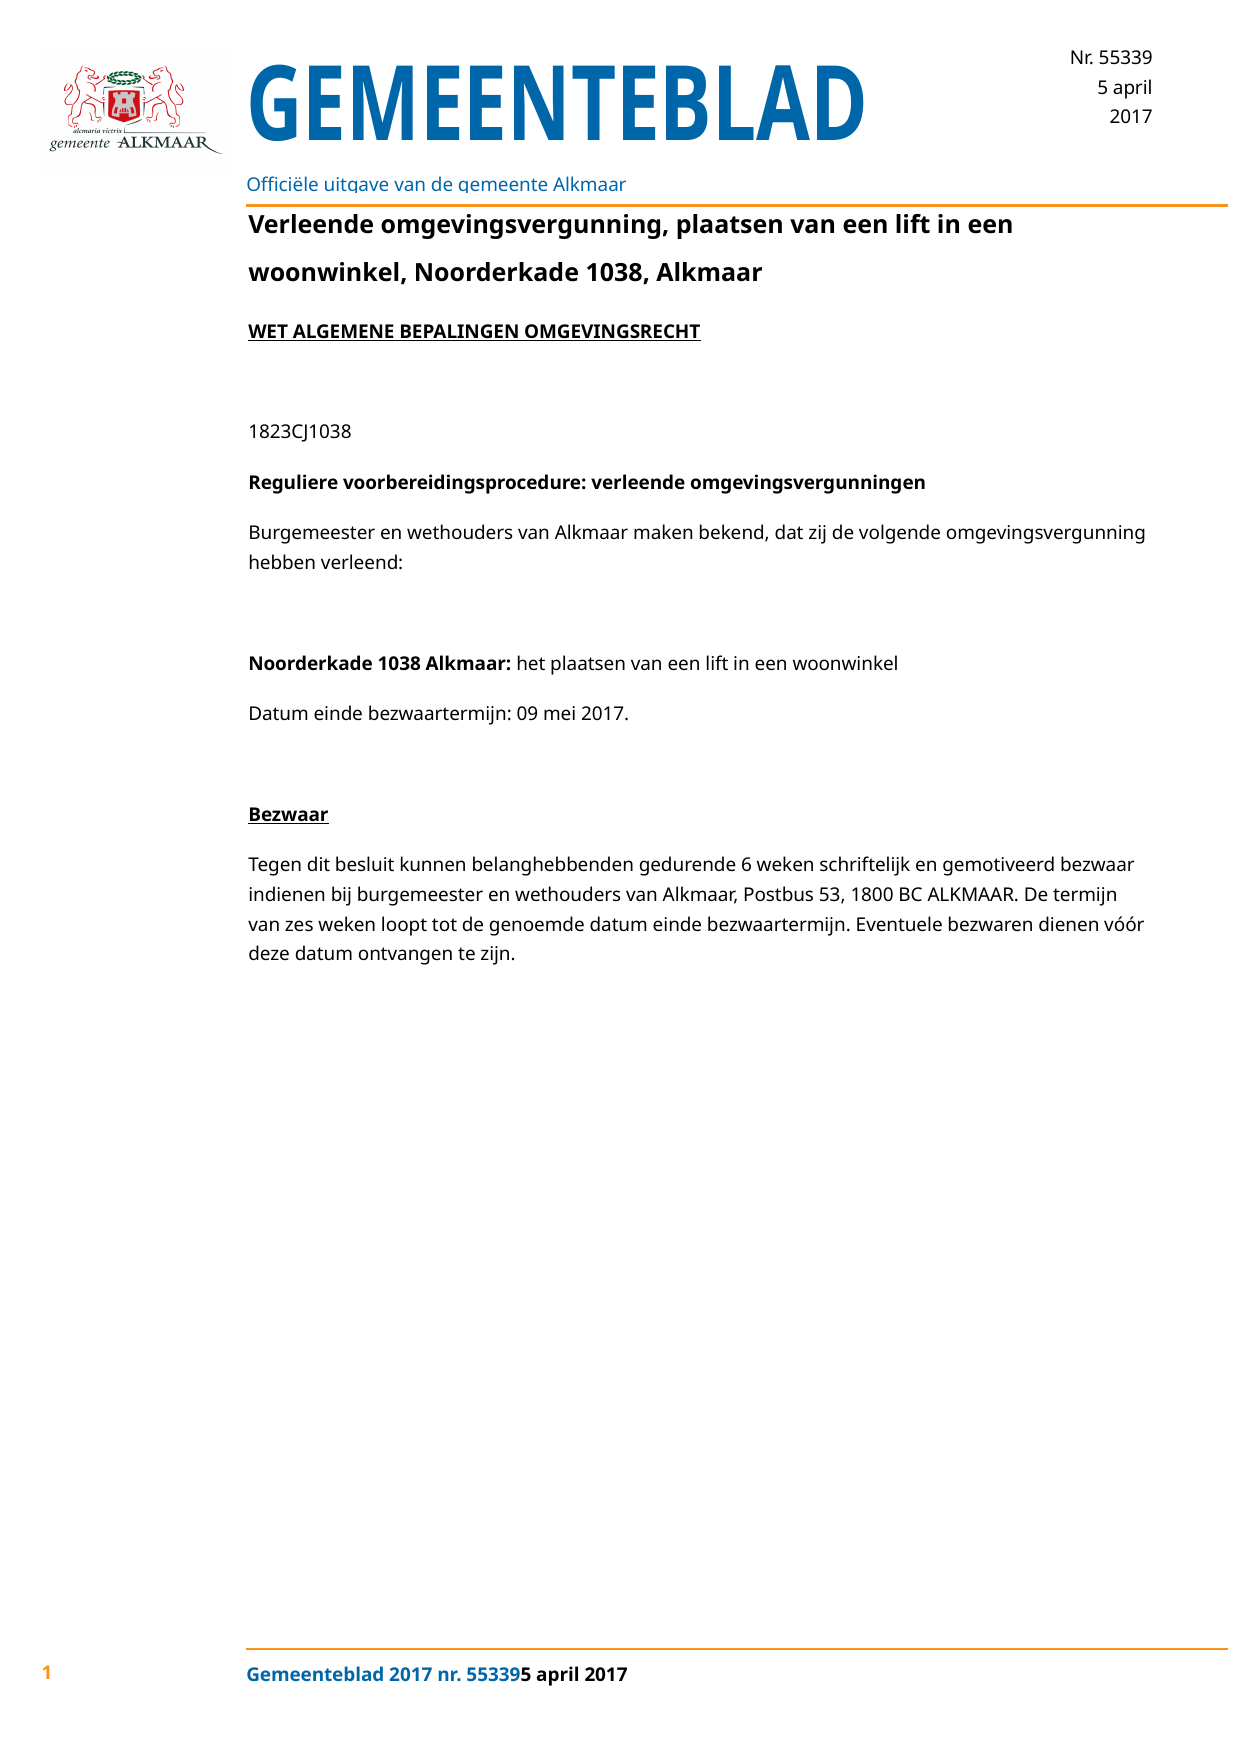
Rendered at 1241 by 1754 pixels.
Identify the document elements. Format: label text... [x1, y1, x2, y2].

text Burgemeester en wethouders van Alkmaar maken bekend, dat zij de volgende omgevingsvergunning hebben verleend: [248, 519, 1152, 575]
text Noorderkade 1038 Alkmaar: het plaatsen van een lift in een woonwinkel [248, 650, 1152, 676]
text Verleende omgevingsvergunning, plaatsen van een lift in een woonwinkel, Noorderkade 1038, Alkmaar [248, 207, 1152, 288]
text Datum einde bezwaartermijn: 09 mei 2017. [248, 700, 1152, 726]
text Bezwaar [248, 801, 1152, 827]
text WET ALGEMENE BEPALINGEN OMGEVINGSRECHT [248, 318, 1152, 344]
text Reguliere voorbereidingsprocedure: verleende omgevingsvergunningen [248, 469, 1152, 495]
text 1823CJ1038 [248, 419, 1152, 444]
text Tegen dit besluit kunnen belanghebbenden gedurende 6 weken schriftelijk en gemotiveerd bezwaar indienen bij burgemeester en wethouders van Alkmaar, Postbus 53, 1800 BC ALKMAAR. De termijn van zes weken loopt tot de genoemde datum einde bezwaartermijn. Eventuele bezwaren dienen vóór deze datum ontvangen te zijn. [248, 852, 1152, 966]
picture [41, 47, 231, 172]
